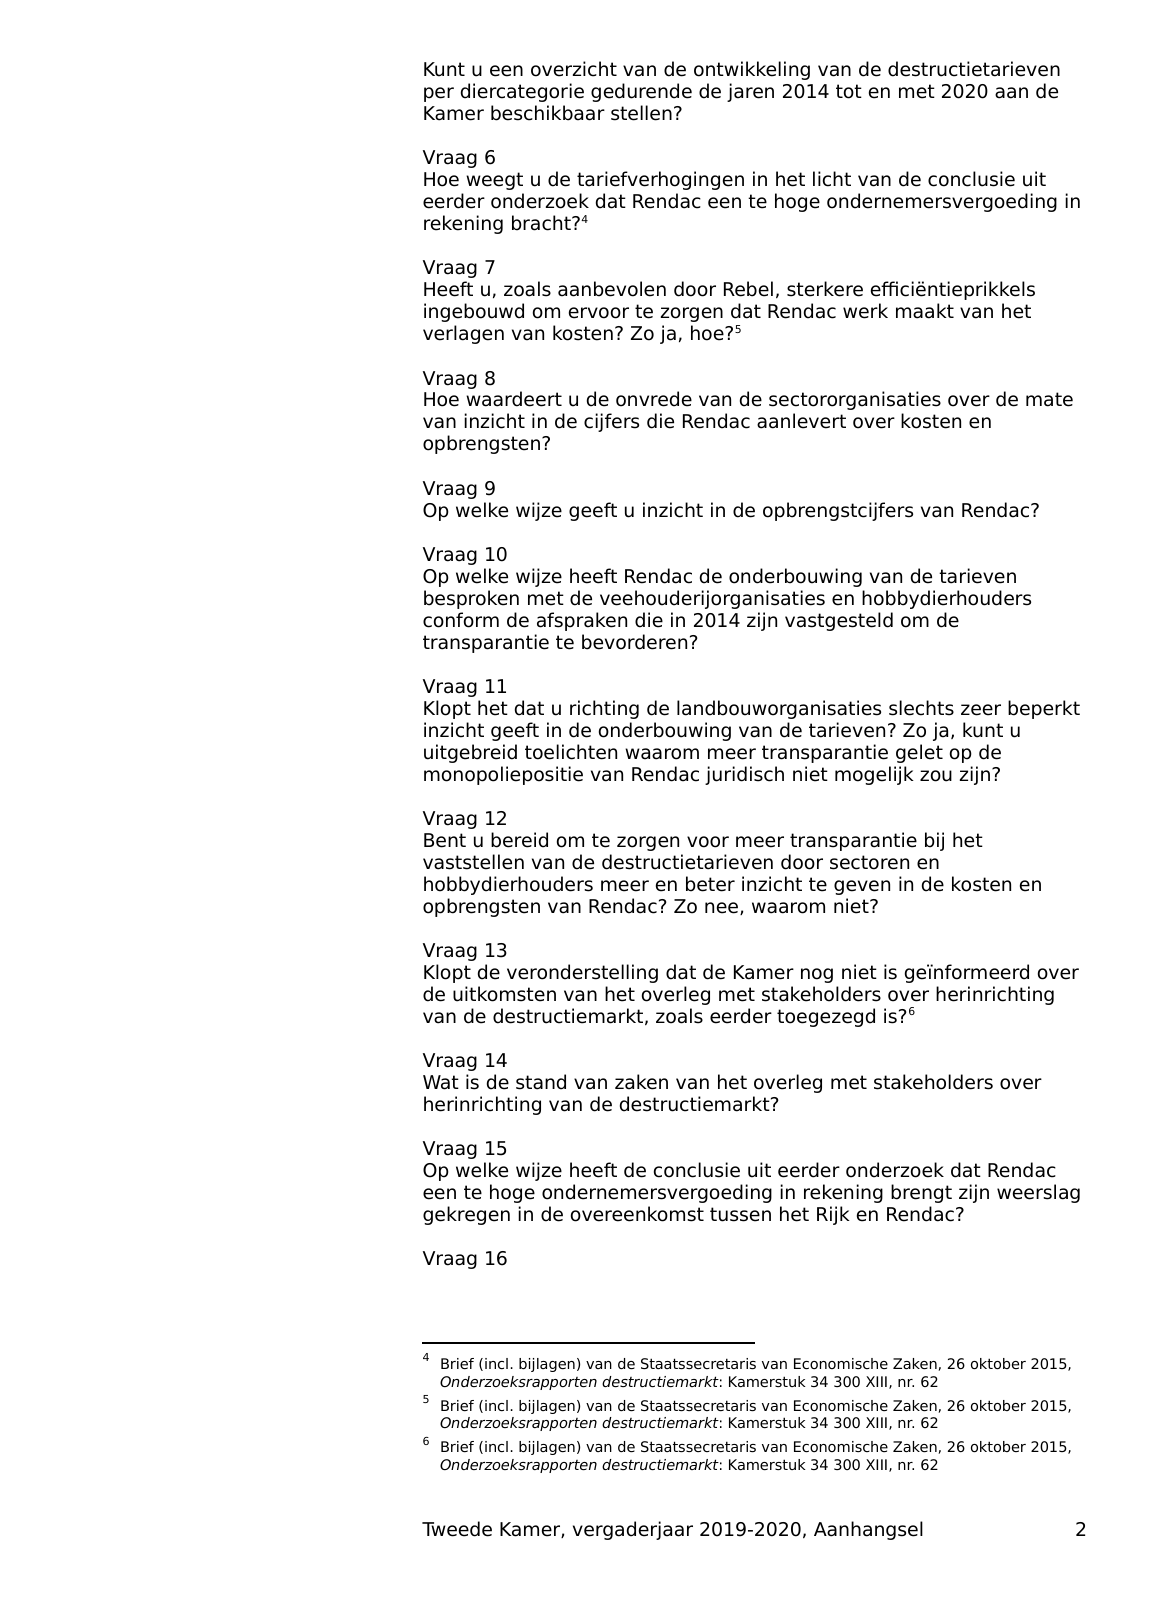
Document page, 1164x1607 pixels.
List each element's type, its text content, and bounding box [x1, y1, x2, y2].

text Vraag 12 [422, 808, 1087, 830]
text Op welke wijze heeft Rendac de onderbouwing van de tarieven besproken met de veehouderijorganisaties en hobbydierhouders conform de afspraken die in 2014 zijn vastgesteld om de transparantie te bevorderen? [422, 566, 1087, 653]
text Vraag 10 [422, 544, 1087, 566]
text Vraag 6 [422, 147, 1087, 169]
text Vraag 11 [422, 676, 1087, 698]
text Op welke wijze heeft de conclusie uit eerder onderzoek dat Rendac een te hoge ondernemersvergoeding in rekening brengt zijn weerslag gekregen in de overeenkomst tussen het Rijk en Rendac? [422, 1160, 1087, 1226]
text Op welke wijze geeft u inzicht in de opbrengstcijfers van Rendac? [422, 499, 1087, 521]
text Hoe waardeert u de onvrede van de sectororganisaties over de mate van inzicht in de cijfers die Rendac aanlevert over kosten en opbrengsten? [422, 389, 1087, 455]
text Vraag 14 [422, 1050, 1087, 1072]
text Bent u bereid om te zorgen voor meer transparantie bij het vaststellen van de destructietarieven door sectoren en hobbydierhouders meer en beter inzicht te geven in de kosten en opbrengsten van Rendac? Zo nee, waarom niet? [422, 830, 1087, 918]
text Wat is de stand van zaken van het overleg met stakeholders over herinrichting van de destructiemarkt? [422, 1072, 1087, 1116]
text Brief (incl. bijlagen) van de Staatssecretaris van Economische Zaken, 26 oktober 2015, Onderzoeksrapporten destructiemarkt: Kamerstuk 34 300 XIII, nr. 62 [422, 1393, 1087, 1432]
text Vraag 16 [422, 1248, 1087, 1270]
text Vraag 15 [422, 1138, 1087, 1160]
text Brief (incl. bijlagen) van de Staatssecretaris van Economische Zaken, 26 oktober 2015, Onderzoeksrapporten destructiemarkt: Kamerstuk 34 300 XIII, nr. 62 [422, 1352, 1087, 1391]
text Hoe weegt u de tariefverhogingen in het licht van de conclusie uit eerder onderzoek dat Rendac een te hoge ondernemersvergoeding in rekening bracht? [422, 169, 1087, 235]
text Klopt het dat u richting de landbouworganisaties slechts zeer beperkt inzicht geeft in de onderbouwing van de tarieven? Zo ja, kunt u uitgebreid toelichten waarom meer transparantie gelet op de monopoliepositie van Rendac juridisch niet mogelijk zou zijn? [422, 698, 1087, 786]
text Klopt de veronderstelling dat de Kamer nog niet is geïnformeerd over de uitkomsten van het overleg met stakeholders over herinrichting van de destructiemarkt, zoals eerder toegezegd is? [422, 962, 1087, 1028]
text Vraag 8 [422, 367, 1087, 389]
text Kunt u een overzicht van de ontwikkeling van de destructietarieven per diercategorie gedurende de jaren 2014 tot en met 2020 aan de Kamer beschikbaar stellen? [422, 59, 1087, 125]
text Vraag 7 [422, 257, 1087, 279]
text Vraag 13 [422, 940, 1087, 962]
text Vraag 9 [422, 477, 1087, 499]
text Heeft u, zoals aanbevolen door Rebel, sterkere efficiëntieprikkels ingebouwd om ervoor te zorgen dat Rendac werk maakt van het verlagen van kosten? Zo ja, hoe? [422, 279, 1087, 345]
text Brief (incl. bijlagen) van de Staatssecretaris van Economische Zaken, 26 oktober 2015, Onderzoeksrapporten destructiemarkt: Kamerstuk 34 300 XIII, nr. 62 [422, 1435, 1087, 1474]
